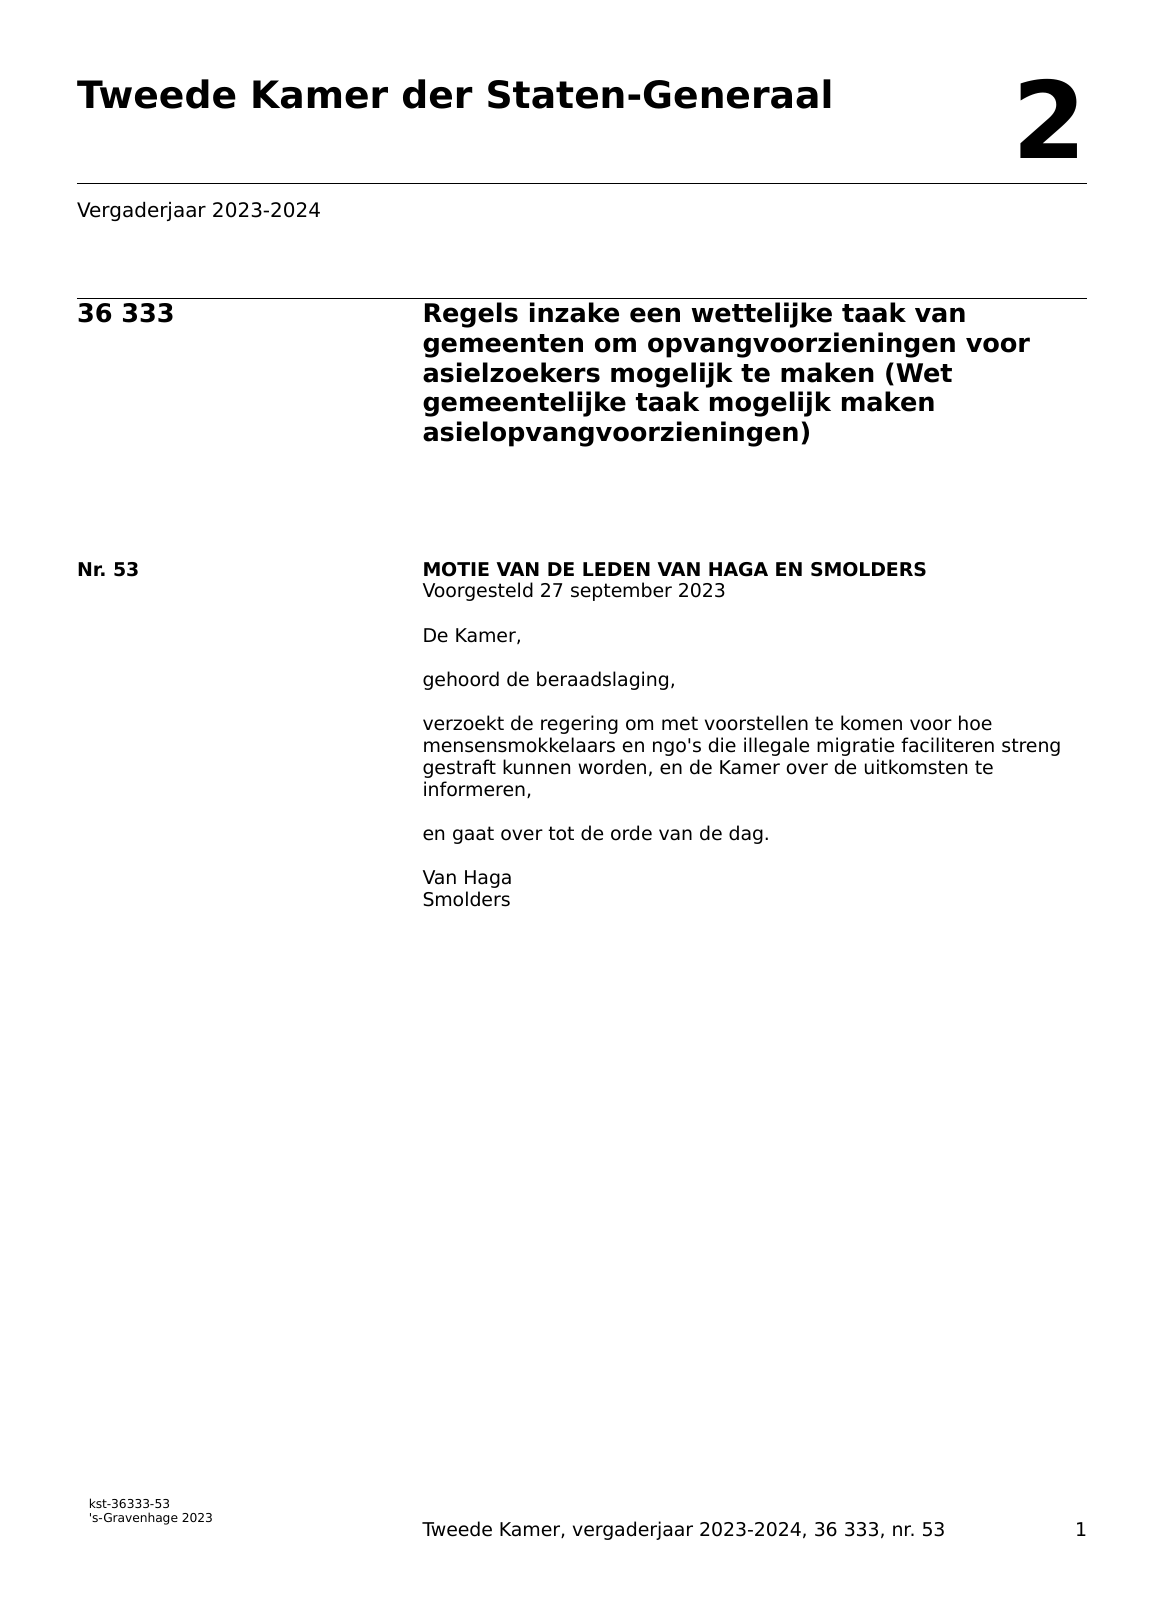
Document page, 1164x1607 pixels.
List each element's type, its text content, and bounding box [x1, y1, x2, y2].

text Van Haga [422, 867, 1087, 889]
text en gaat over tot de orde van de dag. [422, 823, 1087, 845]
text gehoord de beraadslaging, [422, 669, 1087, 691]
text De Kamer, [422, 624, 1087, 647]
subtitle Nr. 53 MOTIE VAN DE LEDEN VAN HAGA EN SMOLDERS [77, 558, 1087, 580]
text verzoekt de regering om met voorstellen te komen voor hoe mensensmokkelaars en ngo's die illegale migratie faciliteren streng gestraft kunnen worden, en de Kamer over de uitkomsten te informeren, [422, 713, 1087, 801]
table_cell Vergaderjaar 2023-2024 [77, 184, 1087, 298]
table_header Tweede Kamer der Staten-Generaal [77, 59, 886, 183]
subtitle 36 333 Regels inzake een wettelijke taak van gemeenten om opvangvoorzieningen voor asielzoekers mogelijk te maken (Wet gemeentelijke taak mogelijk maken asielopvangvoorzieningen) [77, 299, 1087, 447]
text kst-36333-53 [88, 1497, 323, 1511]
table_header 2 [886, 59, 1087, 183]
text Voorgesteld 27 september 2023 [422, 580, 1087, 602]
text Smolders [422, 889, 1087, 911]
text 's-Gravenhage 2023 [88, 1511, 323, 1525]
